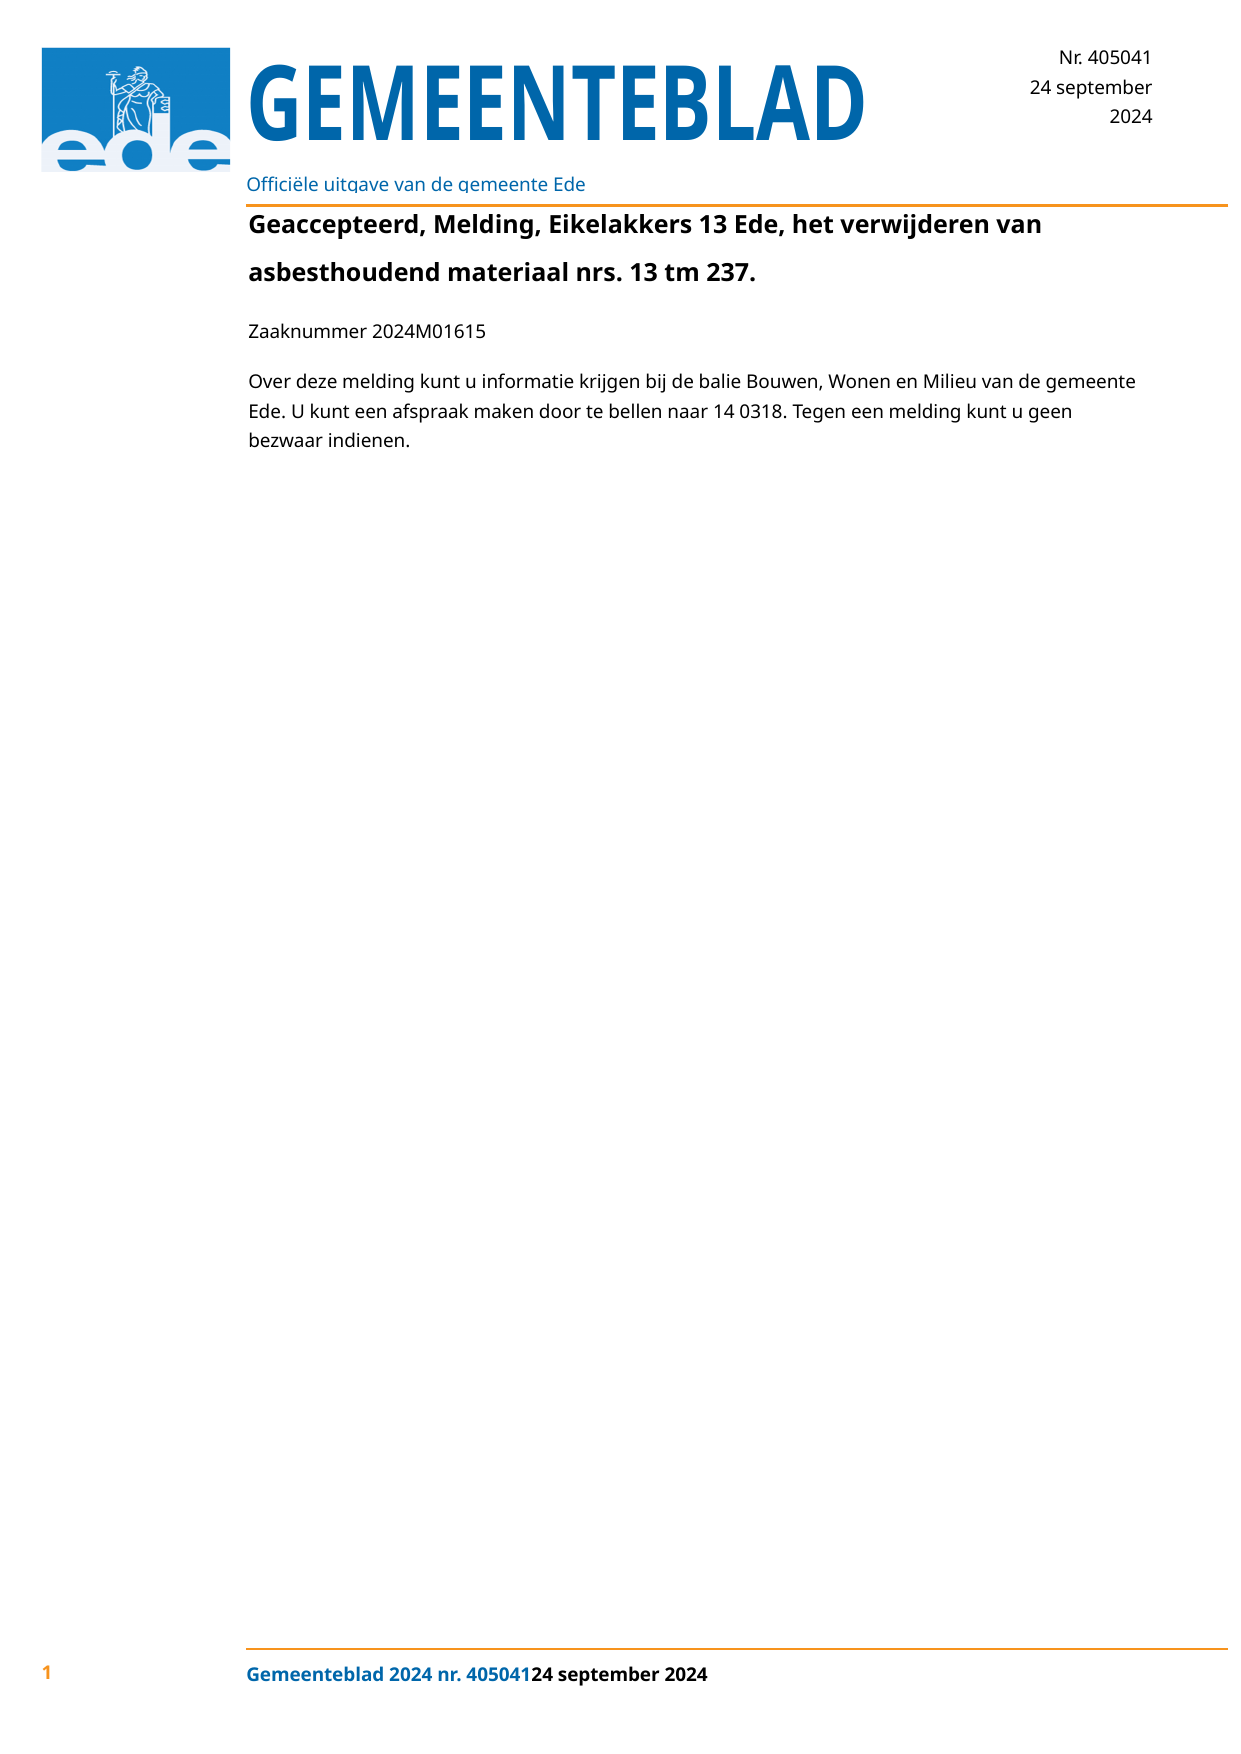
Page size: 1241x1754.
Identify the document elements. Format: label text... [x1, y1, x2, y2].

text Zaaknummer 2024M01615 [248, 318, 1152, 344]
text Over deze melding kunt u informatie krijgen bij de balie Bouwen, Wonen en Milieu van de gemeente Ede. U kunt een afspraak maken door te bellen naar 14 0318. Tegen een melding kunt u geen bezwaar indienen. [248, 368, 1152, 453]
picture [41, 47, 231, 172]
text Geaccepteerd, Melding, Eikelakkers 13 Ede, het verwijderen van asbesthoudend materiaal nrs. 13 tm 237. [248, 207, 1152, 288]
